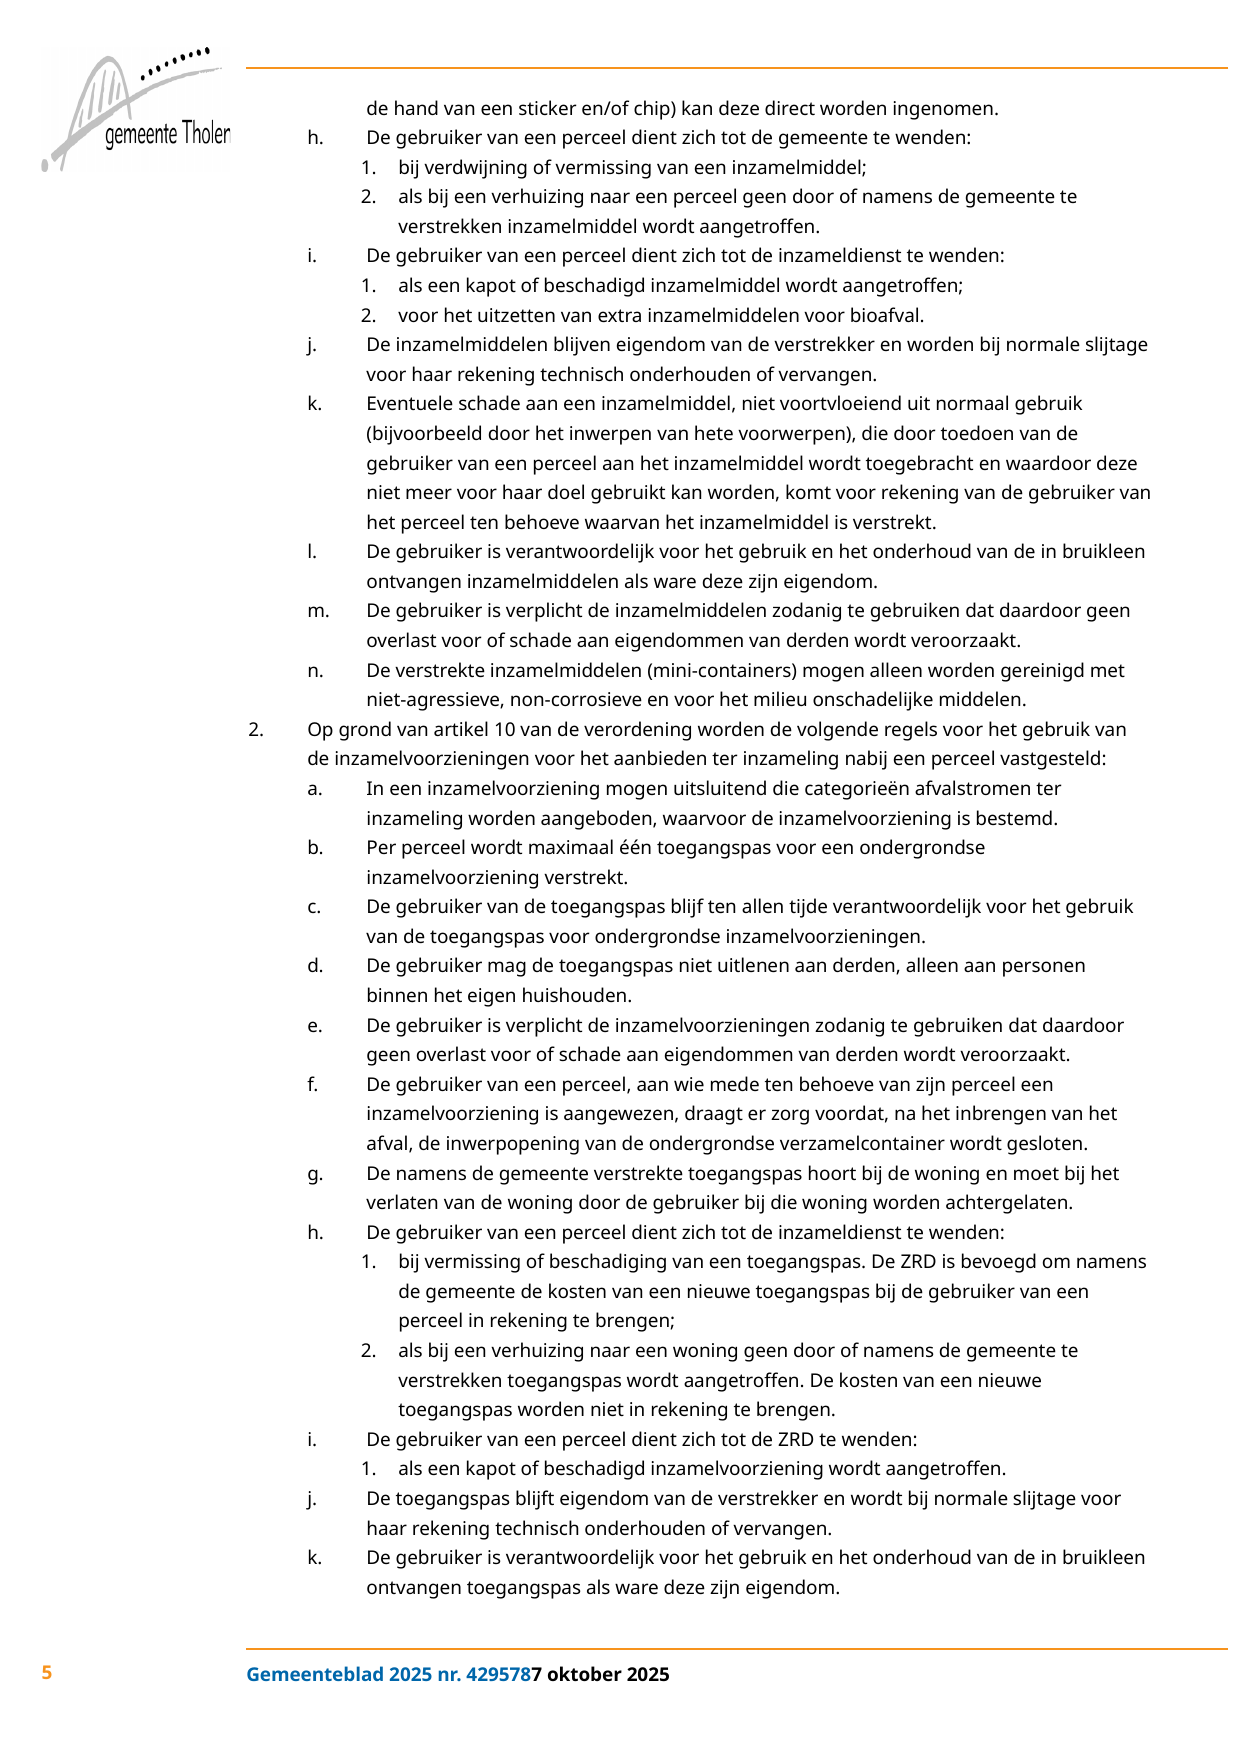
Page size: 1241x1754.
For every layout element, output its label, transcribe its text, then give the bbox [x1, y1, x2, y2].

list voor het uitzetten van extra inzamelmiddelen voor bioafval. [361, 302, 1152, 328]
list De gebruiker van een perceel, aan wie mede ten behoeve van zijn perceel een inzamelvoorziening is aangewezen, draagt er zorg voordat, na het inbrengen van het afval, de inwerpopening van de ondergrondse verzamelcontainer wordt gesloten. [307, 1071, 1152, 1156]
list De gebruiker is verplicht de inzamelmiddelen zodanig te gebruiken dat daardoor geen overlast voor of schade aan eigendommen van derden wordt veroorzaakt. [307, 598, 1152, 653]
list bij verdwijning of vermissing van een inzamelmiddel; [361, 154, 1152, 180]
list De gebruiker van de toegangspas blijf ten allen tijde verantwoordelijk voor het gebruik van de toegangspas voor ondergrondse inzamelvoorzieningen. [307, 893, 1152, 949]
list De gebruiker van een perceel dient zich tot de inzameldienst te wenden: [307, 1219, 1152, 1245]
list Eventuele schade aan een inzamelmiddel, niet voortvloeiend uit normaal gebruik (bijvoorbeeld door het inwerpen van hete voorwerpen), die door toedoen van de gebruiker van een perceel aan het inzamelmiddel wordt toegebracht en waardoor deze niet meer voor haar doel gebruikt kan worden, komt voor rekening van de gebruiker van het perceel ten behoeve waarvan het inzamelmiddel is verstrekt. [307, 391, 1152, 535]
list De namens de gemeente verstrekte toegangspas hoort bij de woning en moet bij het verlaten van de woning door de gebruiker bij die woning worden achtergelaten. [307, 1160, 1152, 1215]
list De gebruiker mag de toegangspas niet uitlenen aan derden, alleen aan personen binnen het eigen huishouden. [307, 953, 1152, 1008]
list als bij een verhuizing naar een perceel geen door of namens de gemeente te verstrekken inzamelmiddel wordt aangetroffen. [361, 183, 1152, 239]
list De gebruiker van een perceel dient zich tot de ZRD te wenden: [307, 1426, 1152, 1452]
list als bij een verhuizing naar een woning geen door of namens de gemeente te verstrekken toegangspas wordt aangetroffen. De kosten van een nieuwe toegangspas worden niet in rekening te brengen. [361, 1337, 1152, 1422]
list In een inzamelvoorziening mogen uitsluitend die categorieën afvalstromen ter inzameling worden aangeboden, waarvoor de inzamelvoorziening is bestemd. [307, 775, 1152, 831]
picture [41, 47, 231, 172]
list bij vermissing of beschadiging van een toegangspas. De ZRD is bevoegd om namens de gemeente de kosten van een nieuwe toegangspas bij de gebruiker van een perceel in rekening te brengen; [361, 1248, 1152, 1333]
list De gebruiker is verantwoordelijk voor het gebruik en het onderhoud van de in bruikleen ontvangen toegangspas als ware deze zijn eigendom. [307, 1544, 1152, 1600]
list De gebruiker is verplicht de inzamelvoorzieningen zodanig te gebruiken dat daardoor geen overlast voor of schade aan eigendommen van derden wordt veroorzaakt. [307, 1012, 1152, 1067]
list De inzamelmiddelen blijven eigendom van de verstrekker en worden bij normale slijtage voor haar rekening technisch onderhouden of vervangen. [307, 331, 1152, 387]
list Per perceel wordt maximaal één toegangspas voor een ondergrondse inzamelvoorziening verstrekt. [307, 834, 1152, 890]
list Op grond van artikel 10 van de verordening worden de volgende regels voor het gebruik van de inzamelvoorzieningen voor het aanbieden ter inzameling nabij een perceel vastgesteld: [248, 716, 1152, 771]
list De verstrekte inzamelmiddelen (mini-containers) mogen alleen worden gereinigd met niet-agressieve, non-corrosieve en voor het milieu onschadelijke middelen. [307, 657, 1152, 712]
list De gebruiker van een perceel dient zich tot de gemeente te wenden: [307, 124, 1152, 150]
list De gebruiker van een perceel dient zich tot de inzameldienst te wenden: [307, 243, 1152, 268]
list als een kapot of beschadigd inzamelvoorziening wordt aangetroffen. [361, 1456, 1152, 1481]
list als een kapot of beschadigd inzamelmiddel wordt aangetroffen; [361, 272, 1152, 298]
list de hand van een sticker en/of chip) kan deze direct worden ingenomen. [307, 95, 1152, 121]
list De gebruiker is verantwoordelijk voor het gebruik en het onderhoud van de in bruikleen ontvangen inzamelmiddelen als ware deze zijn eigendom. [307, 538, 1152, 594]
list De toegangspas blijft eigendom van de verstrekker en wordt bij normale slijtage voor haar rekening technisch onderhouden of vervangen. [307, 1485, 1152, 1541]
